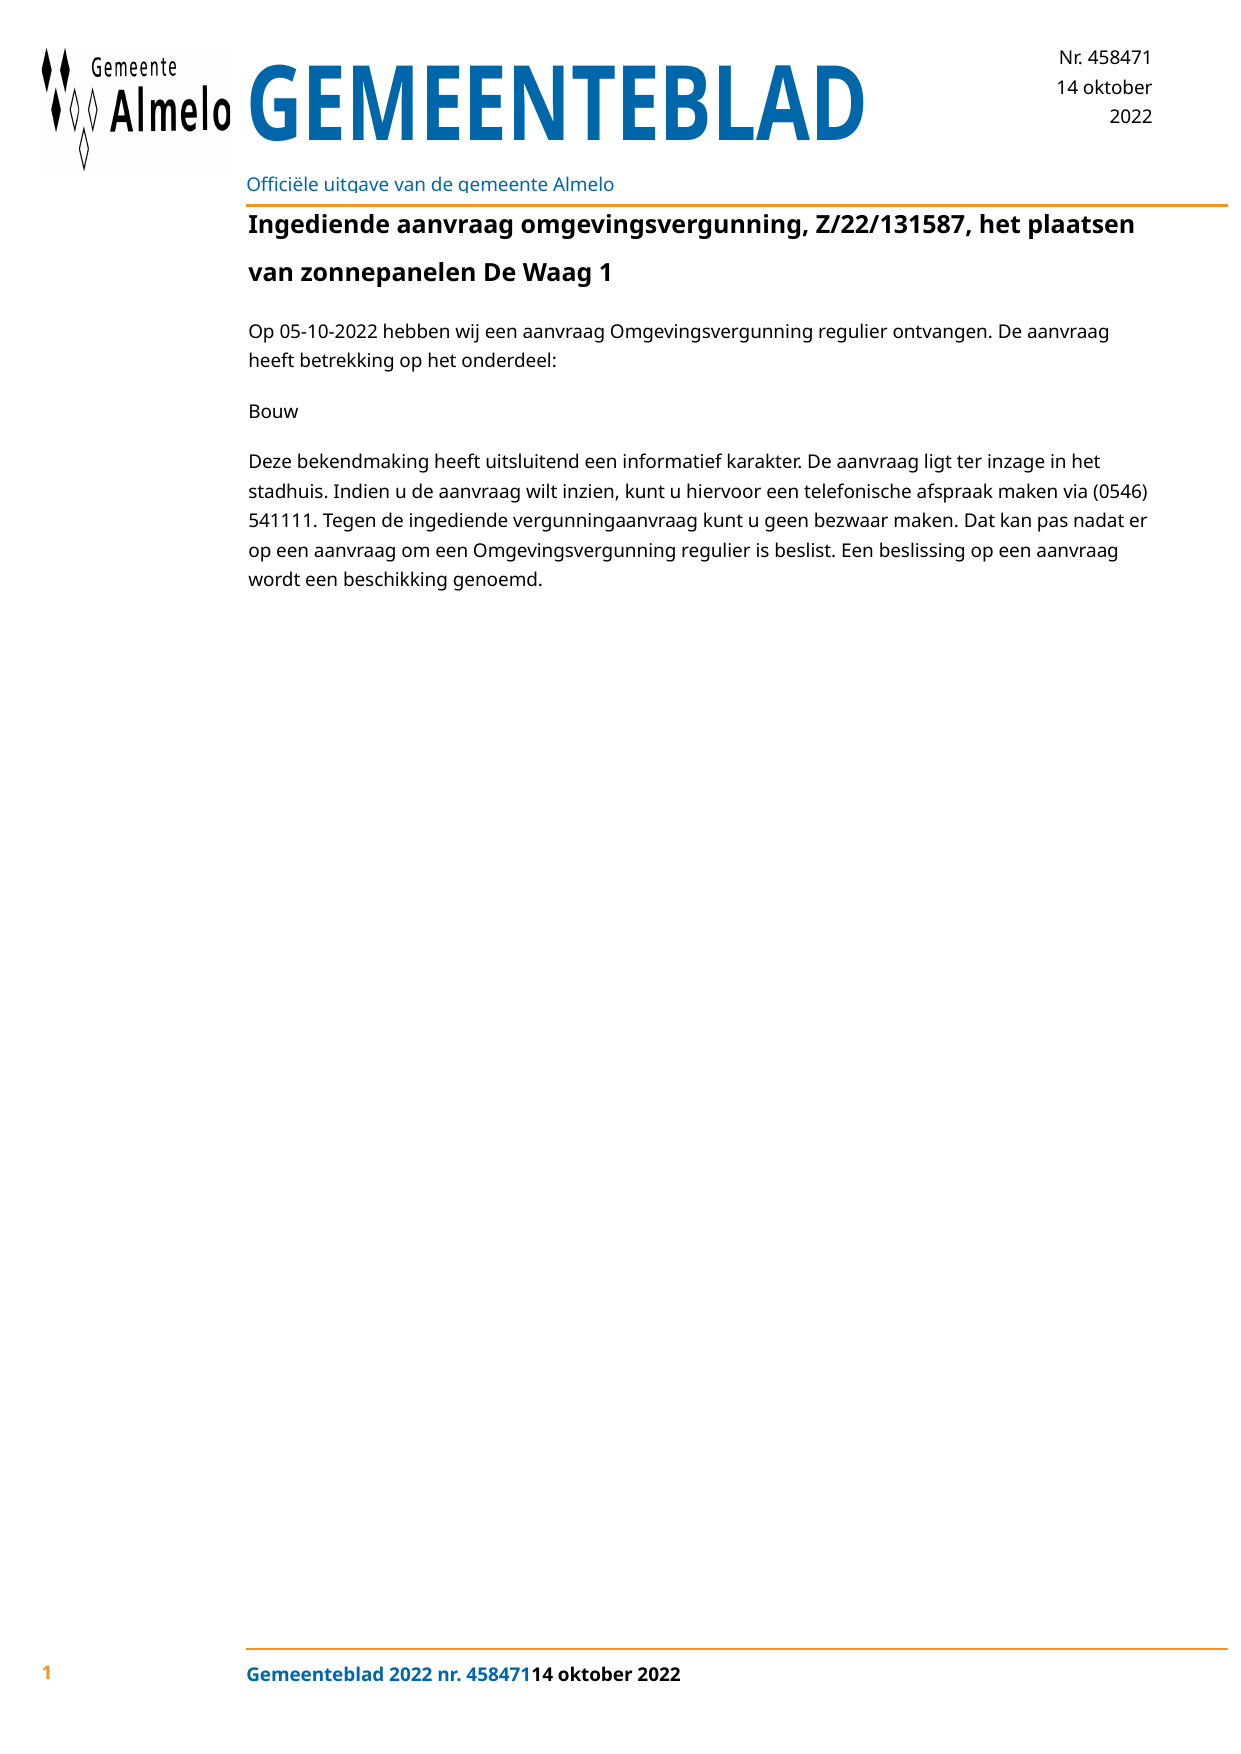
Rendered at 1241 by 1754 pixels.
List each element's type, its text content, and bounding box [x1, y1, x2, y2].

text Op 05-10-2022 hebben wij een aanvraag Omgevingsvergunning regulier ontvangen. De aanvraag heeft betrekking op het onderdeel: [248, 318, 1152, 373]
text Ingediende aanvraag omgevingsvergunning, Z/22/131587, het plaatsen van zonnepanelen De Waag 1 [248, 207, 1152, 288]
text Deze bekendmaking heeft uitsluitend een informatief karakter. De aanvraag ligt ter inzage in het stadhuis. Indien u de aanvraag wilt inzien, kunt u hiervoor een telefonische afspraak maken via (0546) 541111. Tegen de ingediende vergunningaanvraag kunt u geen bezwaar maken. Dat kan pas nadat er op een aanvraag om een Omgevingsvergunning regulier is beslist. Een beslissing op een aanvraag wordt een beschikking genoemd. [248, 448, 1152, 592]
picture [41, 47, 231, 172]
text Bouw [248, 398, 1152, 424]
